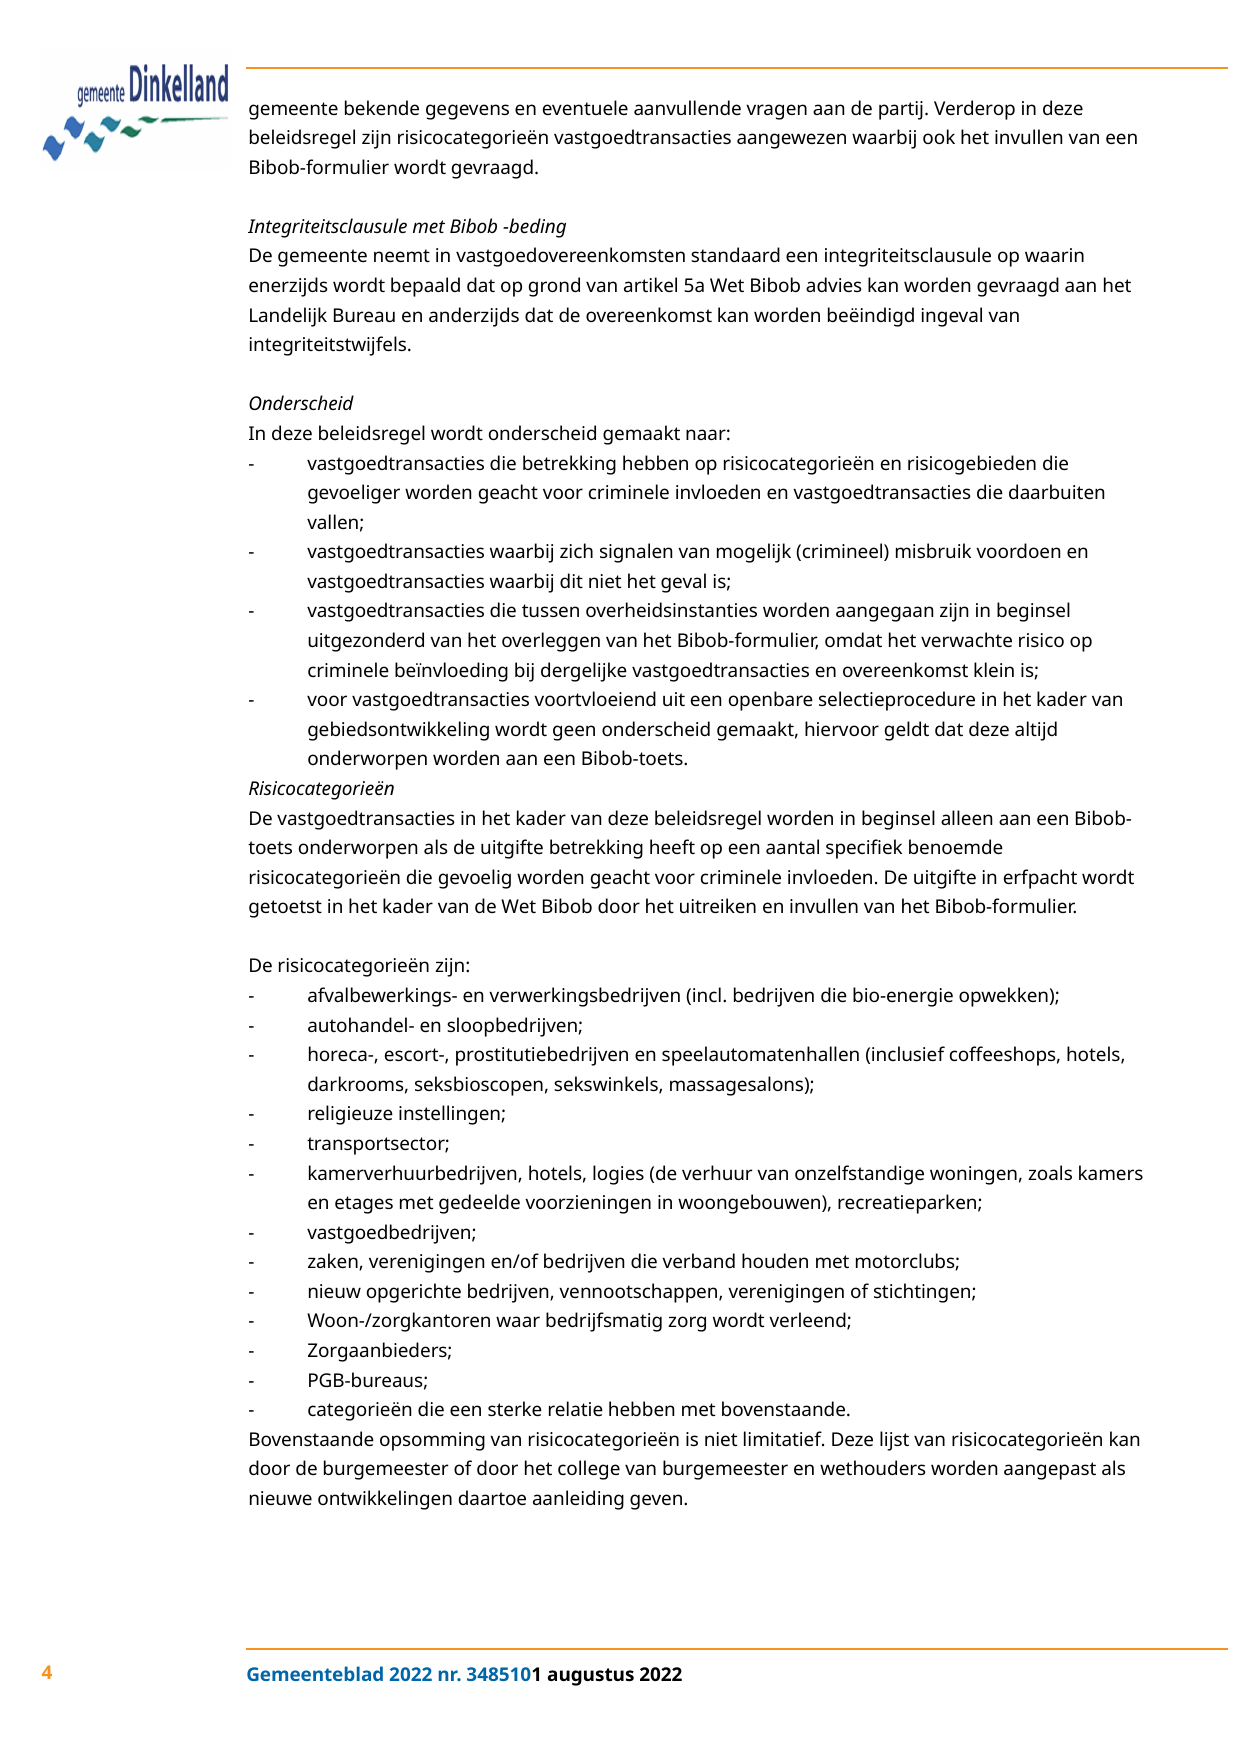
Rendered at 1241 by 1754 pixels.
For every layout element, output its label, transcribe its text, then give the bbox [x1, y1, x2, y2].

list categorieën die een sterke relatie hebben met bovenstaande. [248, 1396, 1152, 1422]
list vastgoedtransacties die betrekking hebben op risicocategorieën en risicogebieden die gevoeliger worden geacht voor criminele invloeden en vastgoedtransacties die daarbuiten vallen; [248, 450, 1152, 535]
text Bovenstaande opsomming van risicocategorieën is niet limitatief. Deze lijst van risicocategorieën kan door de burgemeester of door het college van burgemeester en wethouders worden aangepast als nieuwe ontwikkelingen daartoe aanleiding geven. [248, 1426, 1152, 1511]
list voor vastgoedtransacties voortvloeiend uit een openbare selectieprocedure in het kader van gebiedsontwikkeling wordt geen onderscheid gemaakt, hiervoor geldt dat deze altijd onderworpen worden aan een Bibob-toets. [248, 686, 1152, 771]
list nieuw opgerichte bedrijven, vennootschappen, verenigingen of stichtingen; [248, 1278, 1152, 1304]
list PGB-bureaus; [248, 1367, 1152, 1393]
list vastgoedtransacties die tussen overheidsinstanties worden aangegaan zijn in beginsel uitgezonderd van het overleggen van het Bibob-formulier, omdat het verwachte risico op criminele beïnvloeding bij dergelijke vastgoedtransacties en overeenkomst klein is; [248, 598, 1152, 683]
list Woon-/zorgkantoren waar bedrijfsmatig zorg wordt verleend; [248, 1308, 1152, 1333]
text De vastgoedtransacties in het kader van deze beleidsregel worden in beginsel alleen aan een Bibob-toets onderworpen als de uitgifte betrekking heeft op een aantal specifiek benoemde risicocategorieën die gevoelig worden geacht voor criminele invloeden. De uitgifte in erfpacht wordt getoetst in het kader van de Wet Bibob door het uitreiken en invullen van het Bibob-formulier. [248, 805, 1152, 919]
text Onderscheid [248, 391, 1152, 416]
text Risicocategorieën [248, 775, 1152, 801]
text Integriteitsclausule met Bibob -beding [248, 213, 1152, 239]
list Zorgaanbieders; [248, 1337, 1152, 1363]
text De risicocategorieën zijn: [248, 953, 1152, 978]
picture [41, 47, 231, 172]
text In deze beleidsregel wordt onderscheid gemaakt naar: [248, 420, 1152, 446]
list religieuze instellingen; [248, 1101, 1152, 1126]
list horeca-, escort-, prostitutiebedrijven en speelautomatenhallen (inclusief coffeeshops, hotels, darkrooms, seksbioscopen, sekswinkels, massagesalons); [248, 1041, 1152, 1097]
list vastgoedtransacties waarbij zich signalen van mogelijk (crimineel) misbruik voordoen en vastgoedtransacties waarbij dit niet het geval is; [248, 538, 1152, 594]
list transportsector; [248, 1130, 1152, 1156]
text De gemeente neemt in vastgoedovereenkomsten standaard een integriteitsclausule op waarin enerzijds wordt bepaald dat op grond van artikel 5a Wet Bibob advies kan worden gevraagd aan het Landelijk Bureau en anderzijds dat de overeenkomst kan worden beëindigd ingeval van integriteitstwijfels. [248, 243, 1152, 357]
list kamerverhuurbedrijven, hotels, logies (de verhuur van onzelfstandige woningen, zoals kamers en etages met gedeelde voorzieningen in woongebouwen), recreatieparken; [248, 1160, 1152, 1215]
list autohandel- en sloopbedrijven; [248, 1012, 1152, 1038]
text gemeente bekende gegevens en eventuele aanvullende vragen aan de partij. Verderop in deze beleidsregel zijn risicocategorieën vastgoedtransacties aangewezen waarbij ook het invullen van een Bibob-formulier wordt gevraagd. [248, 95, 1152, 180]
list vastgoedbedrijven; [248, 1219, 1152, 1245]
list zaken, verenigingen en/of bedrijven die verband houden met motorclubs; [248, 1248, 1152, 1274]
list afvalbewerkings- en verwerkingsbedrijven (incl. bedrijven die bio-energie opwekken); [248, 982, 1152, 1008]
